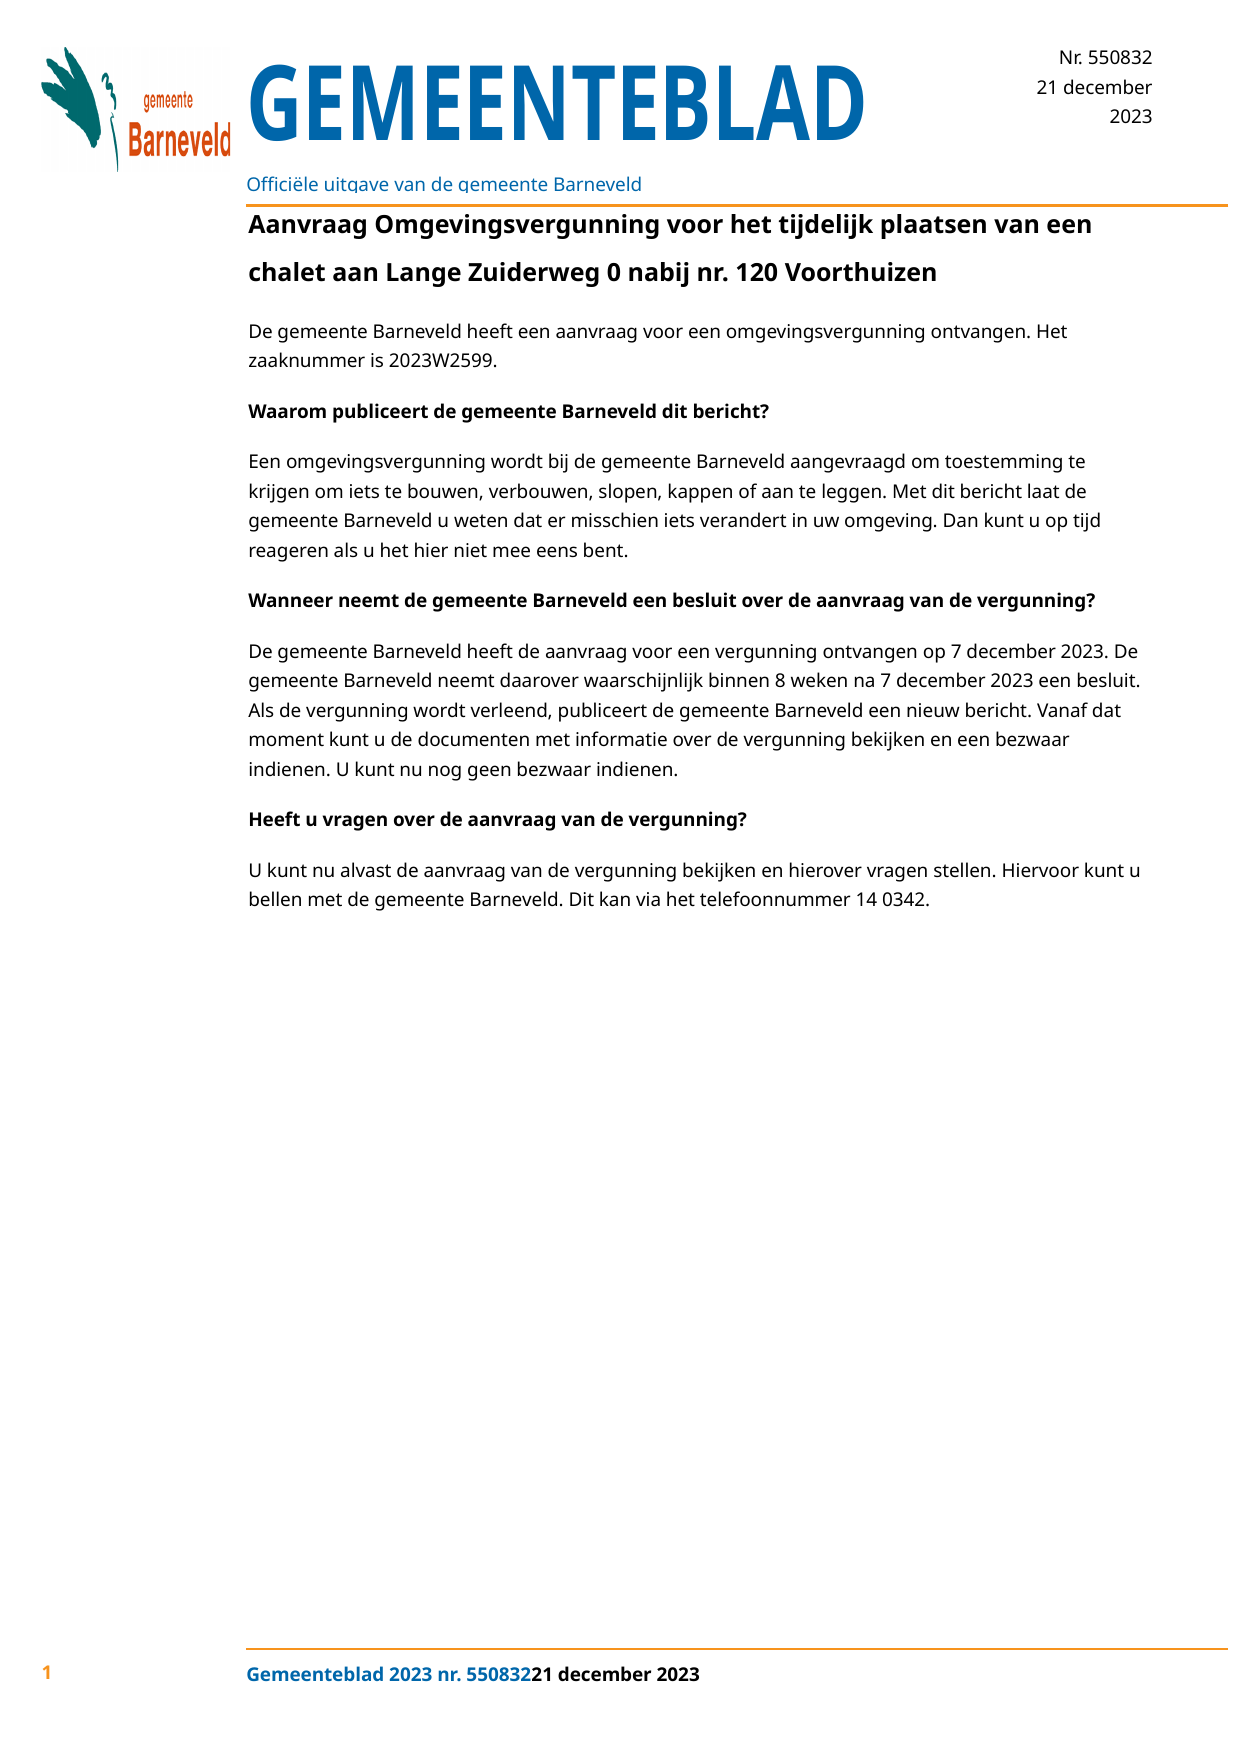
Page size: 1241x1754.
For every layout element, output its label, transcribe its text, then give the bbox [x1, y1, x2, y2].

text Wanneer neemt de gemeente Barneveld een besluit over de aanvraag van de vergunning? [248, 587, 1152, 613]
picture [41, 47, 231, 172]
text De gemeente Barneveld heeft de aanvraag voor een vergunning ontvangen op 7 december 2023. De gemeente Barneveld neemt daarover waarschijnlijk binnen 8 weken na 7 december 2023 een besluit. Als de vergunning wordt verleend, publiceert de gemeente Barneveld een nieuw bericht. Vanaf dat moment kunt u de documenten met informatie over de vergunning bekijken en een bezwaar indienen. U kunt nu nog geen bezwaar indienen. [248, 638, 1152, 782]
text U kunt nu alvast de aanvraag van de vergunning bekijken en hierover vragen stellen. Hiervoor kunt u bellen met de gemeente Barneveld. Dit kan via het telefoonnummer 14 0342. [248, 857, 1152, 912]
text Aanvraag Omgevingsvergunning voor het tijdelijk plaatsen van een chalet aan Lange Zuiderweg 0 nabij nr. 120 Voorthuizen [248, 207, 1152, 288]
text De gemeente Barneveld heeft een aanvraag voor een omgevingsvergunning ontvangen. Het zaaknummer is 2023W2599. [248, 318, 1152, 373]
text Waarom publiceert de gemeente Barneveld dit bericht? [248, 398, 1152, 424]
text Heeft u vragen over de aanvraag van de vergunning? [248, 807, 1152, 832]
text Een omgevingsvergunning wordt bij de gemeente Barneveld aangevraagd om toestemming te krijgen om iets te bouwen, verbouwen, slopen, kappen of aan te leggen. Met dit bericht laat de gemeente Barneveld u weten dat er misschien iets verandert in uw omgeving. Dan kunt u op tijd reageren als u het hier niet mee eens bent. [248, 448, 1152, 563]
